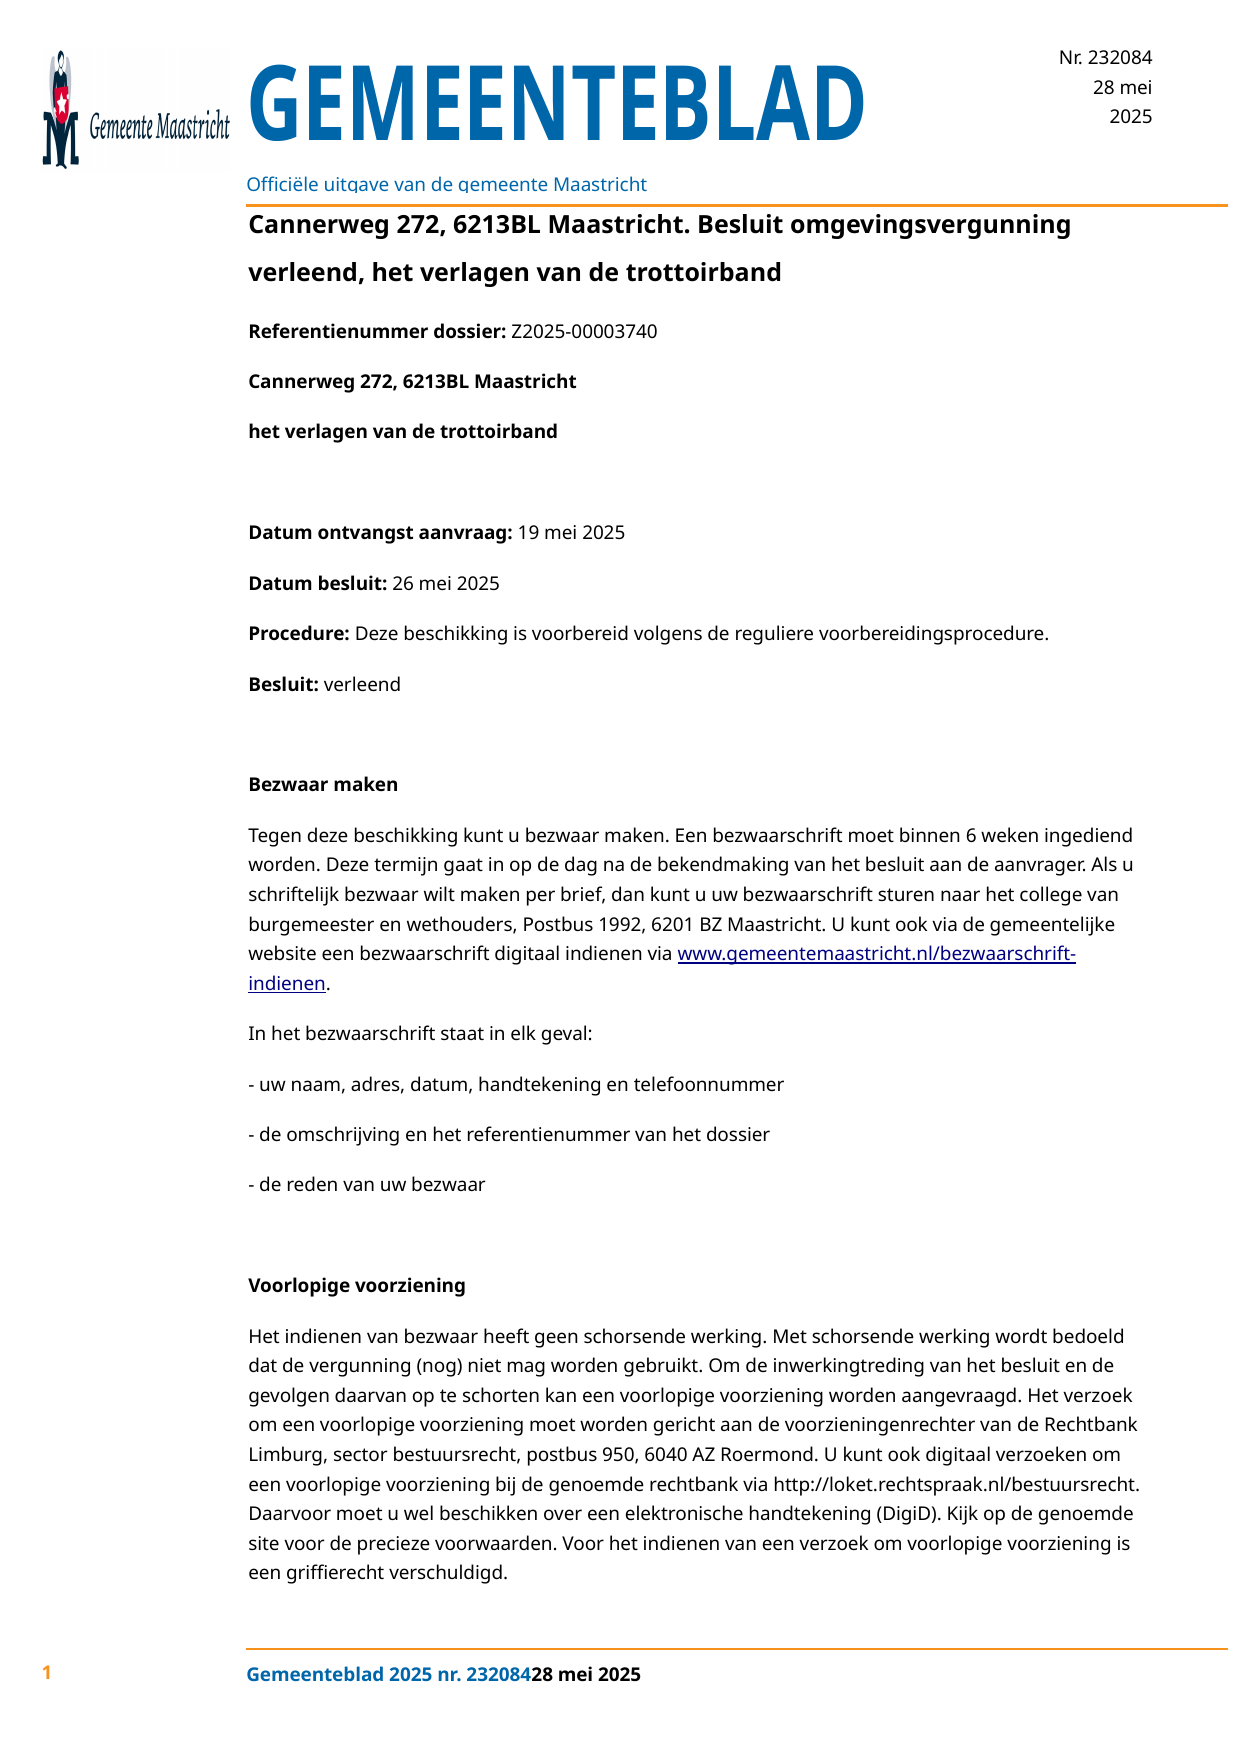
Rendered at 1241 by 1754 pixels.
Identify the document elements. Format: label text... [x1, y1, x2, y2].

text het verlagen van de trottoirband [248, 419, 1152, 444]
text Datum ontvangst aanvraag: 19 mei 2025 [248, 519, 1152, 545]
text Procedure: Deze beschikking is voorbereid volgens de reguliere voorbereidingsprocedure. [248, 620, 1152, 646]
text Referentienummer dossier: Z2025-00003740 [248, 318, 1152, 344]
text Het indienen van bezwaar heeft geen schorsende werking. Met schorsende werking wordt bedoeld dat de vergunning (nog) niet mag worden gebruikt. Om de inwerkingtreding van het besluit en de gevolgen daarvan op te schorten kan een voorlopige voorziening worden aangevraagd. Het verzoek om een voorlopige voorziening moet worden gericht aan de voorzieningenrechter van de Rechtbank Limburg, sector bestuursrecht, postbus 950, 6040 AZ Roermond. U kunt ook digitaal verzoeken om een voorlopige voorziening bij de genoemde rechtbank via http://loket.rechtspraak.nl/bestuursrecht. Daarvoor moet u wel beschikken over een elektronische handtekening (DigiD). Kijk op de genoemde site voor de precieze voorwaarden. Voor het indienen van een verzoek om voorlopige voorziening is een griffierecht verschuldigd. [248, 1323, 1152, 1585]
text - uw naam, adres, datum, handtekening en telefoonnummer [248, 1071, 1152, 1097]
picture [41, 47, 231, 172]
text Cannerweg 272, 6213BL Maastricht [248, 368, 1152, 394]
text Tegen deze beschikking kunt u bezwaar maken. Een bezwaarschrift moet binnen 6 weken ingediend worden. Deze termijn gaat in op de dag na de bekendmaking van het besluit aan de aanvrager. Als u schriftelijk bezwaar wilt maken per brief, dan kunt u uw bezwaarschrift sturen naar het college van burgemeester en wethouders, Postbus 1992, 6201 BZ Maastricht. U kunt ook via de gemeentelijke website een bezwaarschrift digitaal indienen via www.gemeentemaastricht.nl/bezwaarschrift-indienen. [248, 822, 1152, 996]
text Bezwaar maken [248, 772, 1152, 797]
text In het bezwaarschrift staat in elk geval: [248, 1020, 1152, 1046]
text - de reden van uw bezwaar [248, 1172, 1152, 1197]
text Datum besluit: 26 mei 2025 [248, 570, 1152, 596]
text Besluit: verleend [248, 671, 1152, 697]
text Cannerweg 272, 6213BL Maastricht. Besluit omgevingsvergunning verleend, het verlagen van de trottoirband [248, 207, 1152, 288]
text - de omschrijving en het referentienummer van het dossier [248, 1121, 1152, 1147]
text Voorlopige voorziening [248, 1272, 1152, 1298]
